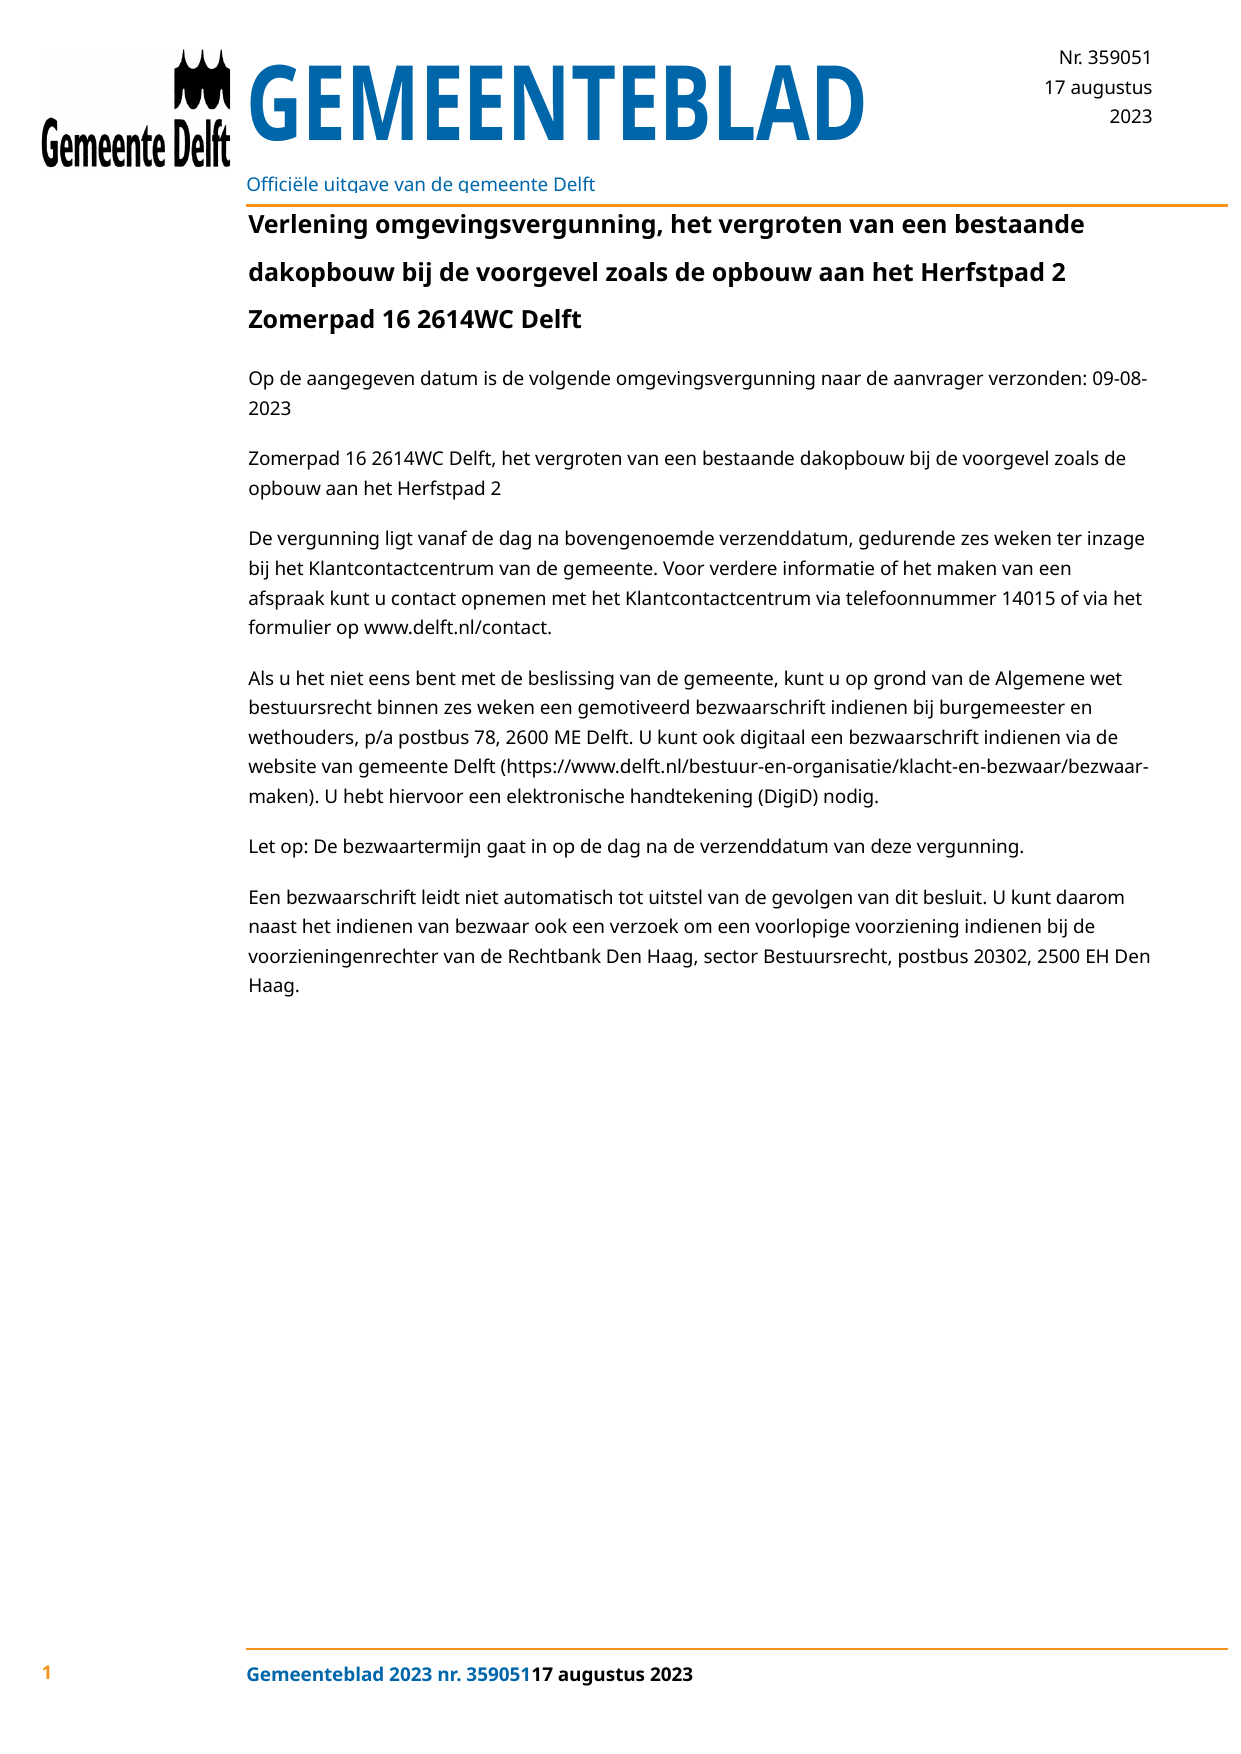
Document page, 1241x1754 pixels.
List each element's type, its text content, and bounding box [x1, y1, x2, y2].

text Op de aangegeven datum is de volgende omgevingsvergunning naar de aanvrager verzonden: 09-08-2023 [248, 366, 1152, 421]
text Let op: De bezwaartermijn gaat in op de dag na de verzenddatum van deze vergunning. [248, 833, 1152, 859]
text Verlening omgevingsvergunning, het vergroten van een bestaande dakopbouw bij de voorgevel zoals de opbouw aan het Herfstpad 2 Zomerpad 16 2614WC Delft [248, 207, 1152, 336]
picture [41, 47, 231, 172]
text Zomerpad 16 2614WC Delft, het vergroten van een bestaande dakopbouw bij de voorgevel zoals de opbouw aan het Herfstpad 2 [248, 446, 1152, 501]
text Een bezwaarschrift leidt niet automatisch tot uitstel van de gevolgen van dit besluit. U kunt daarom naast het indienen van bezwaar ook een verzoek om een voorlopige voorziening indienen bij de voorzieningenrechter van de Rechtbank Den Haag, sector Bestuursrecht, postbus 20302, 2500 EH Den Haag. [248, 884, 1152, 998]
text Als u het niet eens bent met de beslissing van de gemeente, kunt u op grond van de Algemene wet bestuursrecht binnen zes weken een gemotiveerd bezwaarschrift indienen bij burgemeester en wethouders, p/a postbus 78, 2600 ME Delft. U kunt ook digitaal een bezwaarschrift indienen via de website van gemeente Delft (https://www.delft.nl/bestuur-en-organisatie/klacht-en-bezwaar/bezwaar-maken). U hebt hiervoor een elektronische handtekening (DigiD) nodig. [248, 665, 1152, 809]
text De vergunning ligt vanaf de dag na bovengenoemde verzenddatum, gedurende zes weken ter inzage bij het Klantcontactcentrum van de gemeente. Voor verdere informatie of het maken van een afspraak kunt u contact opnemen met het Klantcontactcentrum via telefoonnummer 14015 of via het formulier op www.delft.nl/contact. [248, 526, 1152, 640]
